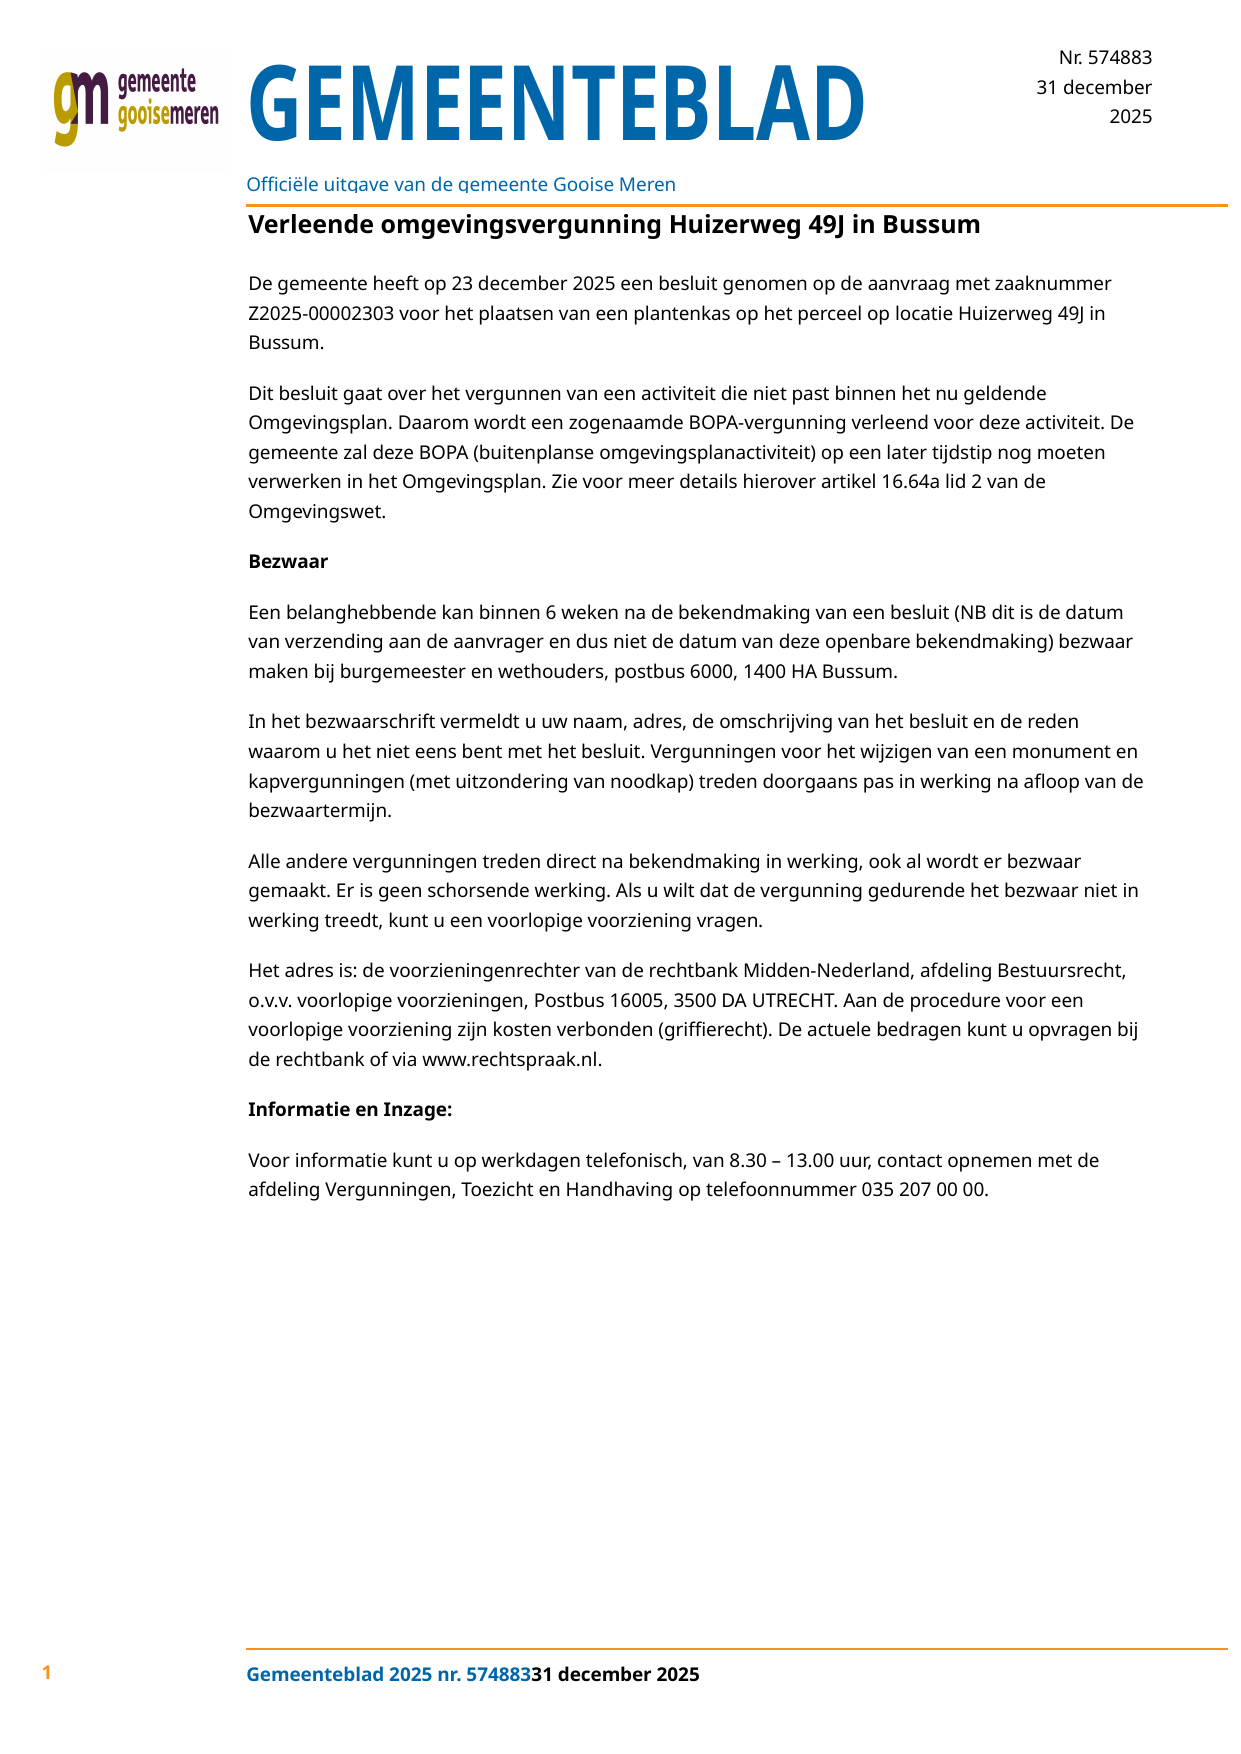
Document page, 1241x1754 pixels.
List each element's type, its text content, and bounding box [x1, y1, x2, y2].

text Informatie en Inzage: [248, 1097, 1152, 1122]
text Een belanghebbende kan binnen 6 weken na de bekendmaking van een besluit (NB dit is de datum van verzending aan de aanvrager en dus niet de datum van deze openbare bekendmaking) bezwaar maken bij burgemeester en wethouders, postbus 6000, 1400 HA Bussum. [248, 599, 1152, 684]
text Voor informatie kunt u op werkdagen telefonisch, van 8.30 – 13.00 uur, contact opnemen met de afdeling Vergunningen, Toezicht en Handhaving op telefoonnummer 035 207 00 00. [248, 1147, 1152, 1202]
text Het adres is: de voorzieningenrechter van de rechtbank Midden-Nederland, afdeling Bestuursrecht, o.v.v. voorlopige voorzieningen, Postbus 16005, 3500 DA UTRECHT. Aan de procedure voor een voorlopige voorziening zijn kosten verbonden (griffierecht). De actuele bedragen kunt u opvragen bij de rechtbank of via www.rechtspraak.nl. [248, 957, 1152, 1072]
text In het bezwaarschrift vermeldt u uw naam, adres, de omschrijving van het besluit en de reden waarom u het niet eens bent met het besluit. Vergunningen voor het wijzigen van een monument en kapvergunningen (met uitzondering van noodkap) treden doorgaans pas in werking na afloop van de bezwaartermijn. [248, 709, 1152, 823]
text Alle andere vergunningen treden direct na bekendmaking in werking, ook al wordt er bezwaar gemaakt. Er is geen schorsende werking. Als u wilt dat de vergunning gedurende het bezwaar niet in werking treedt, kunt u een voorlopige voorziening vragen. [248, 848, 1152, 933]
text De gemeente heeft op 23 december 2025 een besluit genomen op de aanvraag met zaaknummer Z2025-00002303 voor het plaatsen van een plantenkas op het perceel op locatie Huizerweg 49J in Bussum. [248, 270, 1152, 355]
text Dit besluit gaat over het vergunnen van een activiteit die niet past binnen het nu geldende Omgevingsplan. Daarom wordt een zogenaamde BOPA-vergunning verleend voor deze activiteit. De gemeente zal deze BOPA (buitenplanse omgevingsplanactiviteit) op een later tijdstip nog moeten verwerken in het Omgevingsplan. Zie voor meer details hierover artikel 16.64a lid 2 van de Omgevingswet. [248, 380, 1152, 524]
text Verleende omgevingsvergunning Huizerweg 49J in Bussum [248, 207, 1152, 241]
text Bezwaar [248, 549, 1152, 574]
picture [41, 47, 231, 172]
